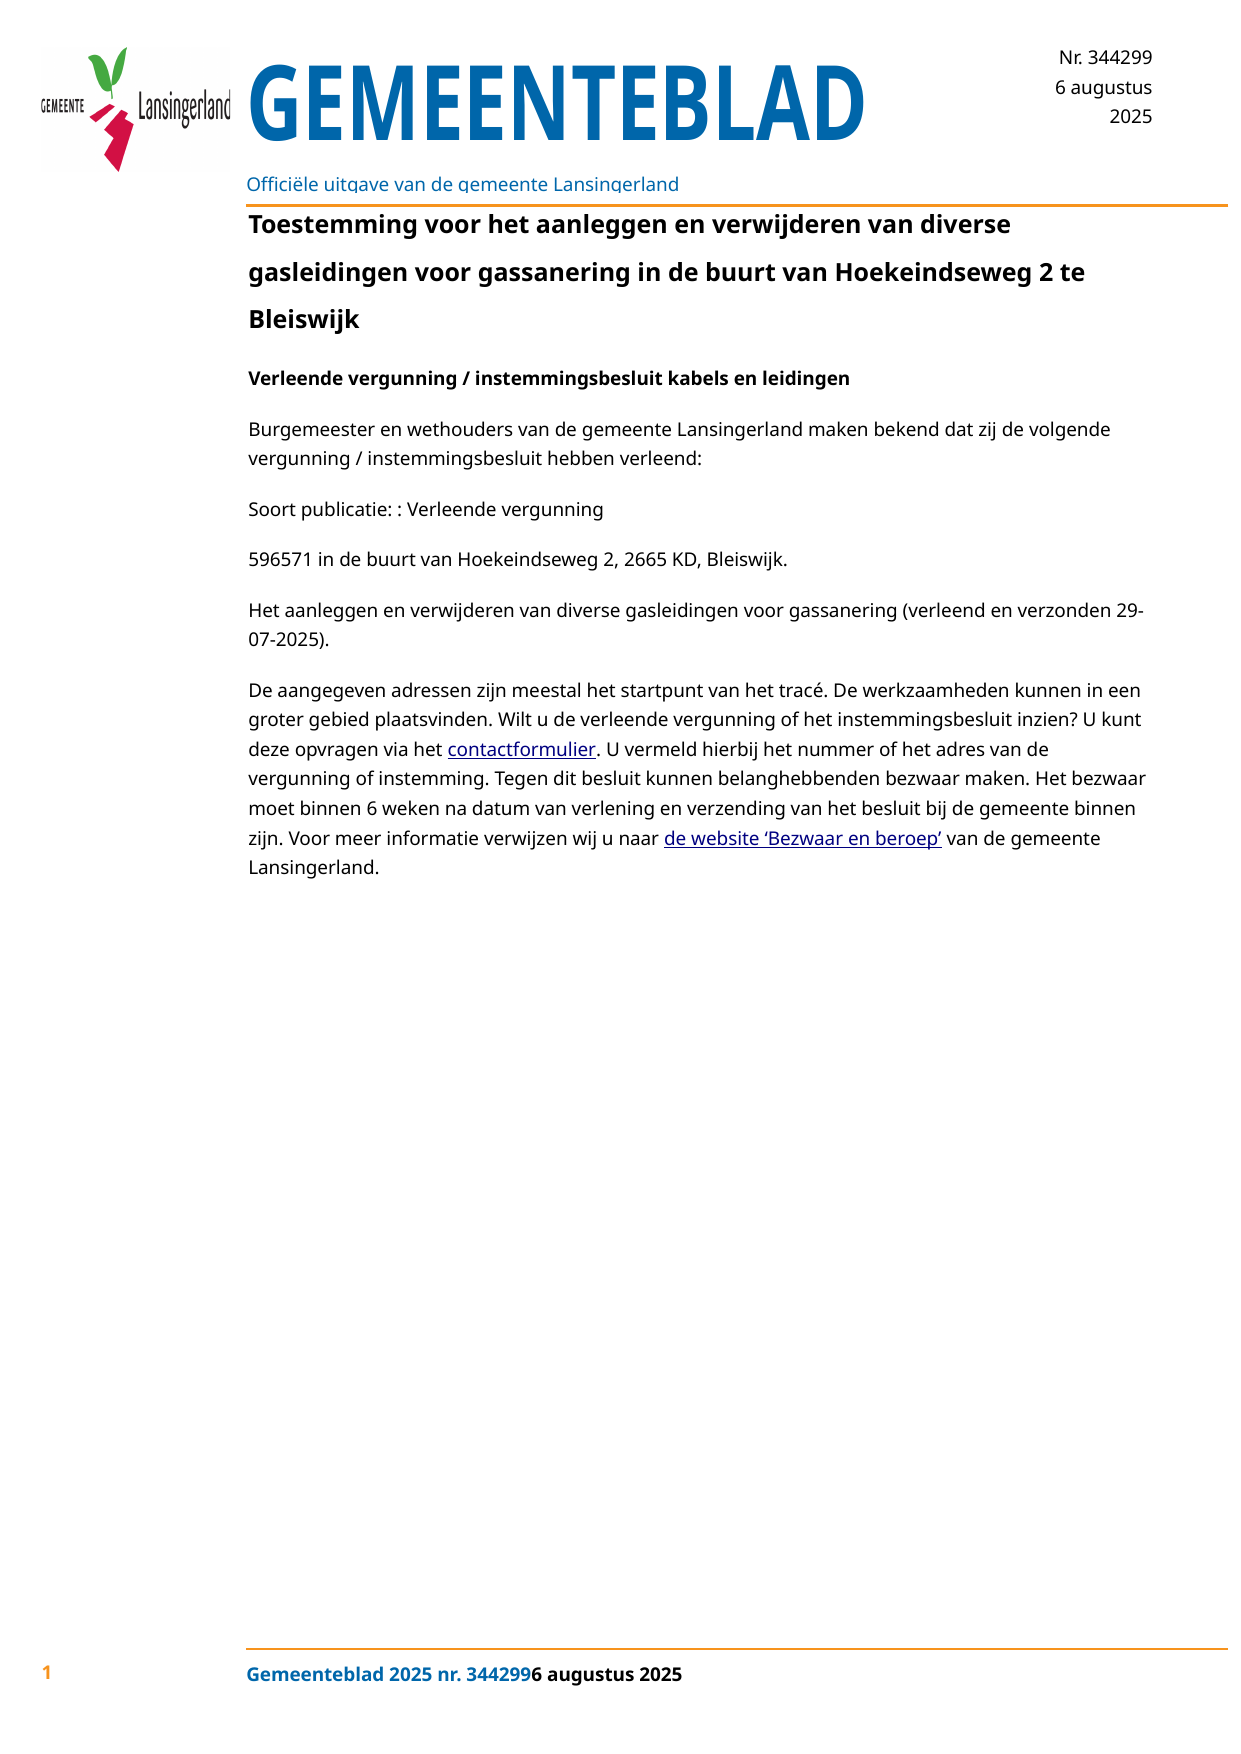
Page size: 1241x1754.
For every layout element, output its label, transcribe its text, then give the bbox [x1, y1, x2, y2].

text Het aanleggen en verwijderen van diverse gasleidingen voor gassanering (verleend en verzonden 29-07-2025). [248, 597, 1152, 652]
text 596571 in de buurt van Hoekeindseweg 2, 2665 KD, Bleiswijk. [248, 546, 1152, 572]
picture [41, 47, 231, 172]
text Toestemming voor het aanleggen en verwijderen van diverse gasleidingen voor gassanering in de buurt van Hoekeindseweg 2 te Bleiswijk [248, 207, 1152, 336]
text Soort publicatie: : Verleende vergunning [248, 496, 1152, 522]
text Verleende vergunning / instemmingsbesluit kabels en leidingen [248, 366, 1152, 391]
text Burgemeester en wethouders van de gemeente Lansingerland maken bekend dat zij de volgende vergunning / instemmingsbesluit hebben verleend: [248, 416, 1152, 471]
text De aangegeven adressen zijn meestal het startpunt van het tracé. De werkzaamheden kunnen in een groter gebied plaatsvinden. Wilt u de verleende vergunning of het instemmingsbesluit inzien? U kunt deze opvragen via het contactformulier. U vermeld hierbij het nummer of het adres van de vergunning of instemming. Tegen dit besluit kunnen belanghebbenden bezwaar maken. Het bezwaar moet binnen 6 weken na datum van verlening en verzending van het besluit bij de gemeente binnen zijn. Voor meer informatie verwijzen wij u naar de website ‘Bezwaar en beroep’ van de gemeente Lansingerland. [248, 677, 1152, 880]
